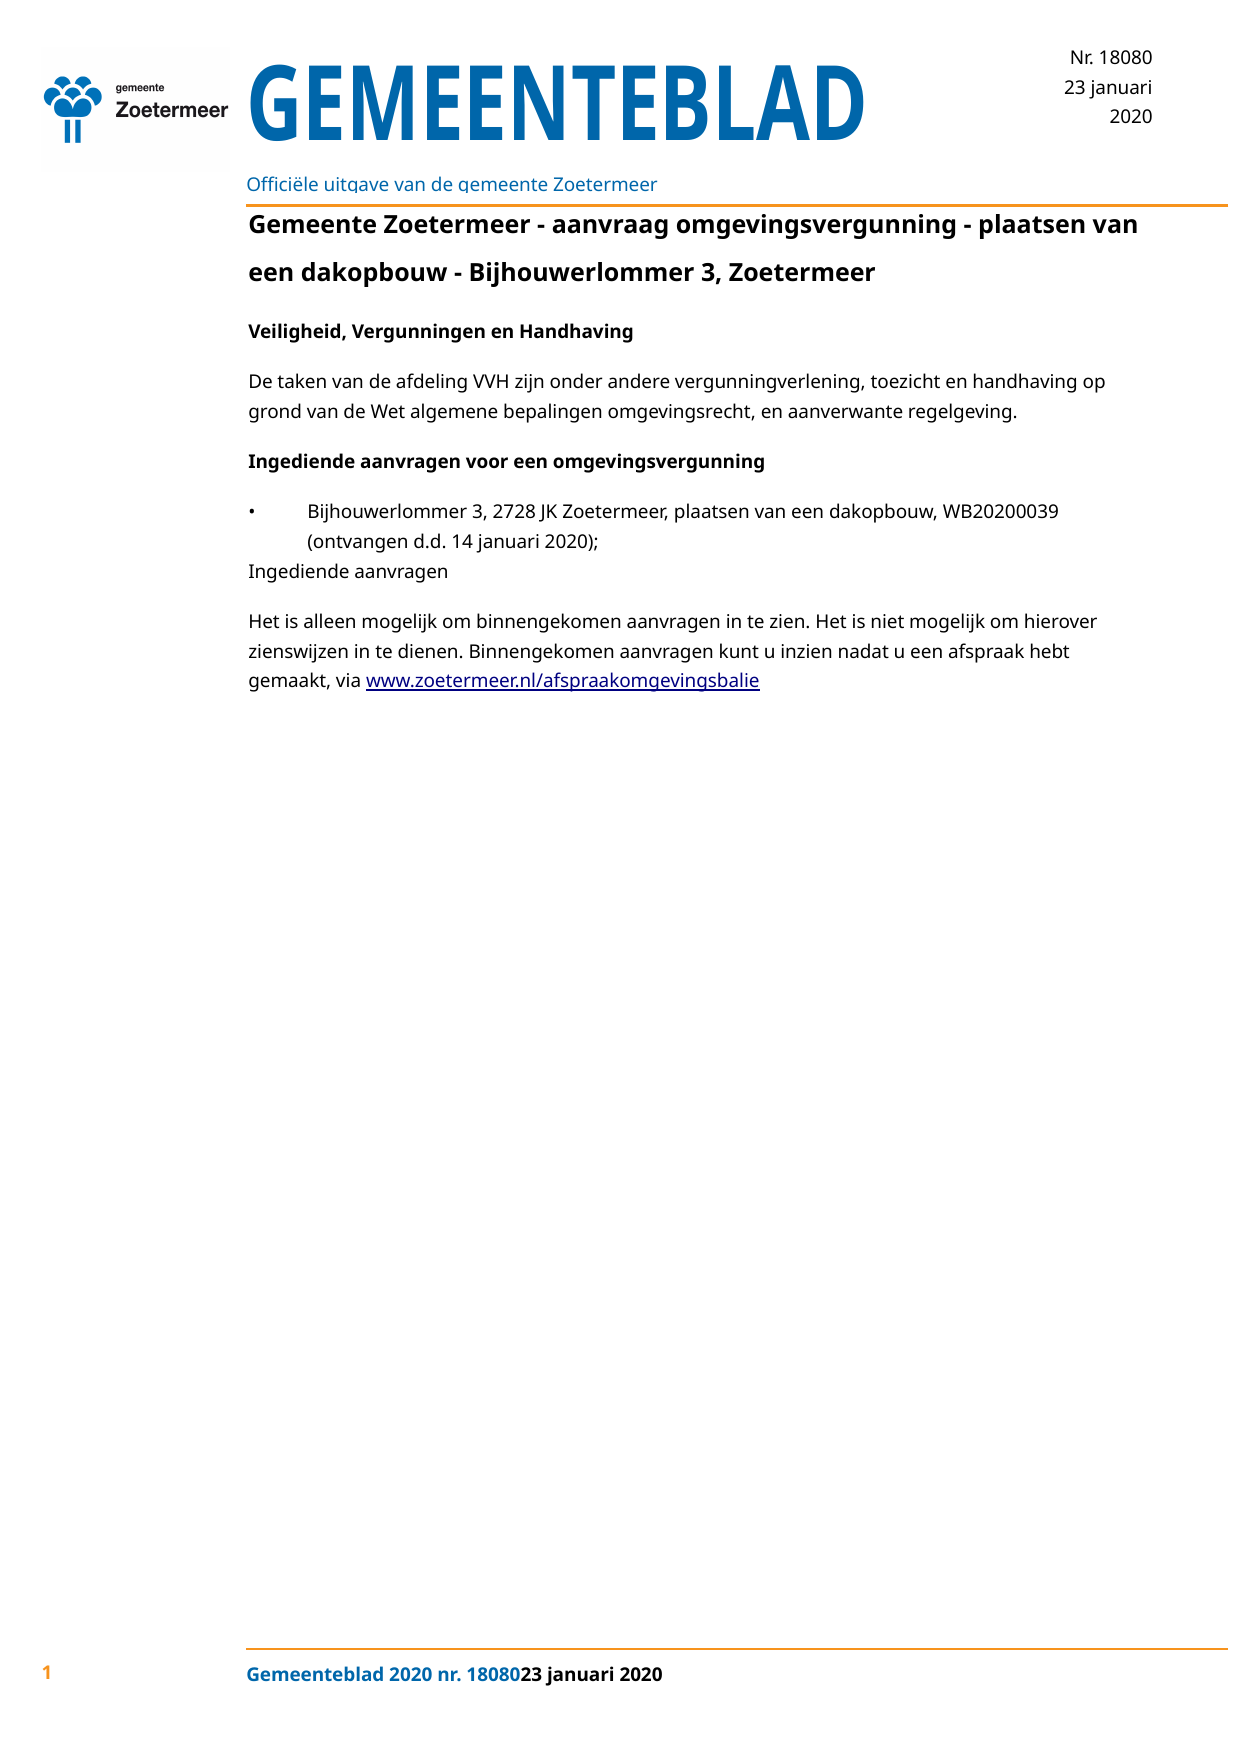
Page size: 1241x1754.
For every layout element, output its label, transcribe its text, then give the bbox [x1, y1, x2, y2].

text Het is alleen mogelijk om binnengekomen aanvragen in te zien. Het is niet mogelijk om hierover zienswijzen in te dienen. Binnengekomen aanvragen kunt u inzien nadat u een afspraak hebt gemaakt, via www.zoetermeer.nl/afspraakomgevingsbalie [248, 608, 1152, 693]
text Ingediende aanvragen voor een omgevingsvergunning [248, 448, 1152, 474]
picture [41, 47, 231, 172]
list Bijhouwerlommer 3, 2728 JK Zoetermeer, plaatsen van een dakopbouw, WB20200039 (ontvangen d.d. 14 januari 2020); [248, 499, 1152, 554]
text De taken van de afdeling VVH zijn onder andere vergunningverlening, toezicht en handhaving op grond van de Wet algemene bepalingen omgevingsrecht, en aanverwante regelgeving. [248, 368, 1152, 424]
text Veiligheid, Vergunningen en Handhaving [248, 318, 1152, 344]
text Gemeente Zoetermeer - aanvraag omgevingsvergunning - plaatsen van een dakopbouw - Bijhouwerlommer 3, Zoetermeer [248, 207, 1152, 288]
text Ingediende aanvragen [248, 558, 1152, 584]
